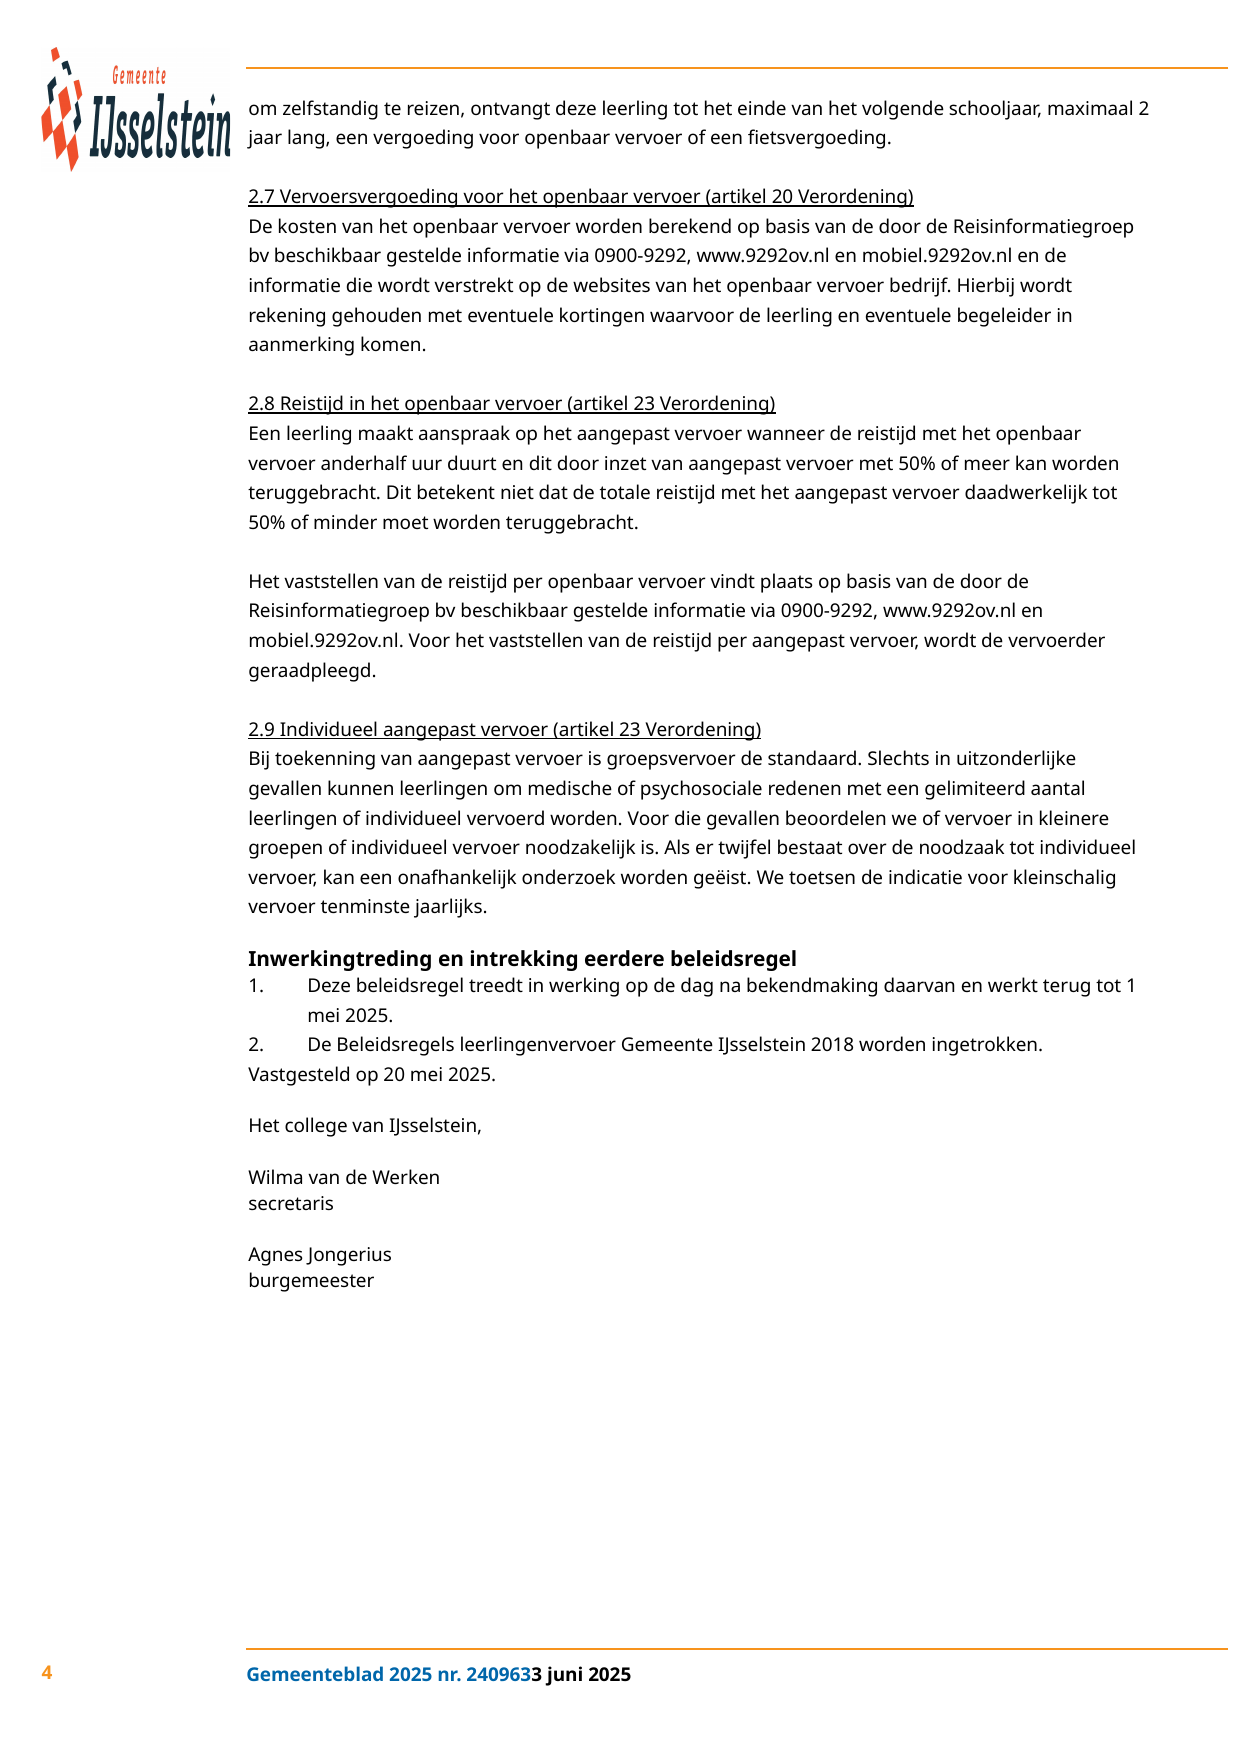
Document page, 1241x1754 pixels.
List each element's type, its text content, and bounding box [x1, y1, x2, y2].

text om zelfstandig te reizen, ontvangt deze leerling tot het einde van het volgende schooljaar, maximaal 2 jaar lang, een vergoeding voor openbaar vervoer of een fietsvergoeding. [248, 95, 1152, 150]
text secretaris [248, 1190, 1152, 1216]
text Het college van IJsselstein, [248, 1113, 1152, 1138]
text 2.7 Vervoersvergoeding voor het openbaar vervoer (artikel 20 Verordening) [248, 183, 1152, 209]
picture [41, 47, 231, 172]
text Bij toekenning van aangepast vervoer is groepsvervoer de standaard. Slechts in uitzonderlijke gevallen kunnen leerlingen om medische of psychosociale redenen met een gelimiteerd aantal leerlingen of individueel vervoerd worden. Voor die gevallen beoordelen we of vervoer in kleinere groepen of individueel vervoer noodzakelijk is. Als er twijfel bestaat over de noodzaak tot individueel vervoer, kan een onafhankelijk onderzoek worden geëist. We toetsen de indicatie voor kleinschalig vervoer tenminste jaarlijks. [248, 746, 1152, 919]
text Vastgesteld op 20 mei 2025. [248, 1061, 1152, 1087]
list De Beleidsregels leerlingenvervoer Gemeente IJsselstein 2018 worden ingetrokken. [248, 1032, 1152, 1057]
list Deze beleidsregel treedt in werking op de dag na bekendmaking daarvan en werkt terug tot 1 mei 2025. [248, 972, 1152, 1028]
text burgemeester [248, 1267, 1152, 1293]
text Agnes Jongerius [248, 1241, 1152, 1267]
text 2.8 Reistijd in het openbaar vervoer (artikel 23 Verordening) [248, 391, 1152, 416]
text Een leerling maakt aanspraak op het aangepast vervoer wanneer de reistijd met het openbaar vervoer anderhalf uur duurt en dit door inzet van aangepast vervoer met 50% of meer kan worden teruggebracht. Dit betekent niet dat de totale reistijd met het aangepast vervoer daadwerkelijk tot 50% of minder moet worden teruggebracht. [248, 420, 1152, 535]
text Het vaststellen van de reistijd per openbaar vervoer vindt plaats op basis van de door de Reisinformatiegroep bv beschikbaar gestelde informatie via 0900-9292, www.9292ov.nl en mobiel.9292ov.nl. Voor het vaststellen van de reistijd per aangepast vervoer, wordt de vervoerder geraadpleegd. [248, 568, 1152, 683]
text Inwerkingtreding en intrekking eerdere beleidsregel [248, 944, 1152, 972]
text Wilma van de Werken [248, 1164, 1152, 1190]
text De kosten van het openbaar vervoer worden berekend op basis van de door de Reisinformatiegroep bv beschikbaar gestelde informatie via 0900-9292, www.9292ov.nl en mobiel.9292ov.nl en de informatie die wordt verstrekt op de websites van het openbaar vervoer bedrijf. Hierbij wordt rekening gehouden met eventuele kortingen waarvoor de leerling en eventuele begeleider in aanmerking komen. [248, 213, 1152, 357]
text 2.9 Individueel aangepast vervoer (artikel 23 Verordening) [248, 716, 1152, 742]
